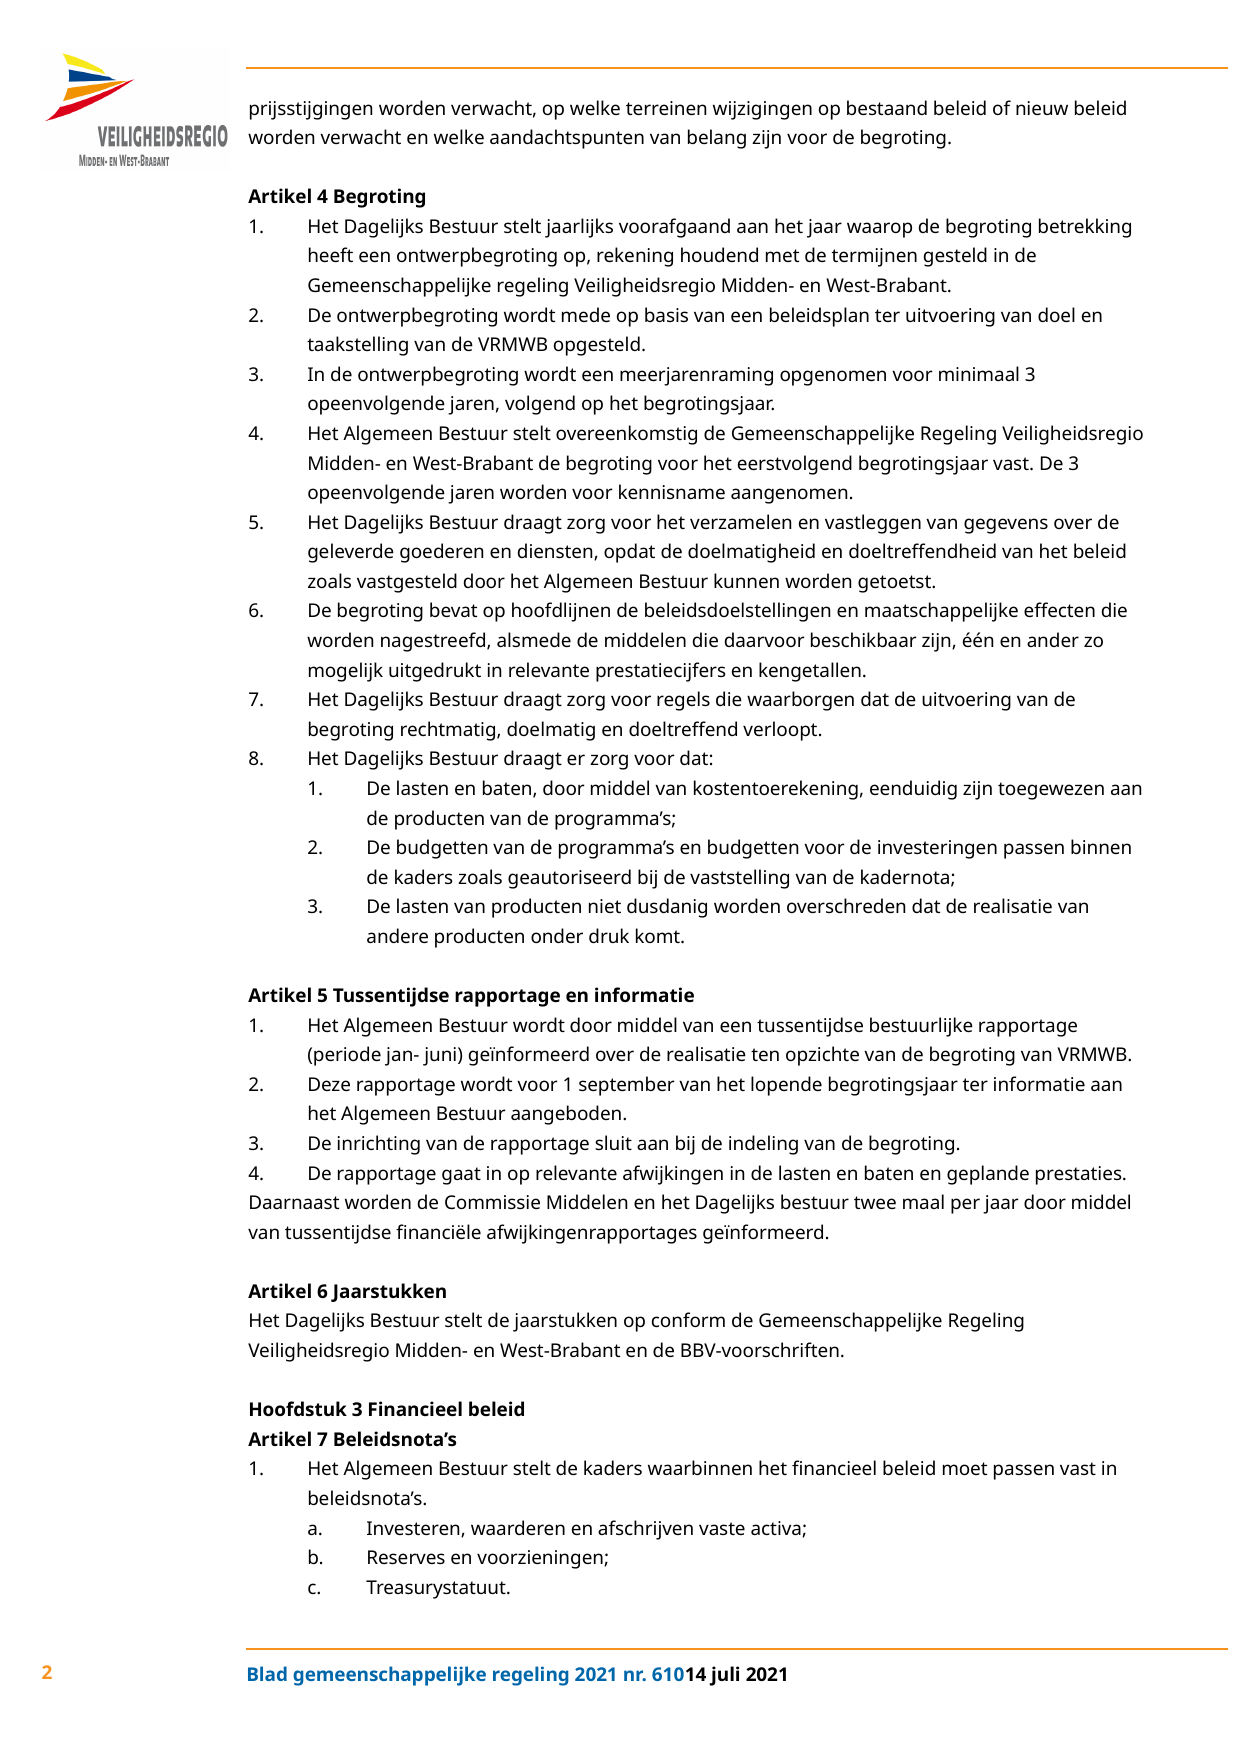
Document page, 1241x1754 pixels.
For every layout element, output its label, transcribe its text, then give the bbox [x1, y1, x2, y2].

list Het Dagelijks Bestuur draagt zorg voor regels die waarborgen dat de uitvoering van de begroting rechtmatig, doelmatig en doeltreffend verloopt. [248, 686, 1152, 742]
list Treasurystatuut. [307, 1574, 1152, 1600]
text Artikel 5 Tussentijdse rapportage en informatie [248, 982, 1152, 1008]
list Het Dagelijks Bestuur stelt jaarlijks voorafgaand aan het jaar waarop de begroting betrekking heeft een ontwerpbegroting op, rekening houdend met de termijnen gesteld in de Gemeenschappelijke regeling Veiligheidsregio Midden- en West-Brabant. [248, 213, 1152, 298]
list Deze rapportage wordt voor 1 september van het lopende begrotingsjaar ter informatie aan het Algemeen Bestuur aangeboden. [248, 1071, 1152, 1126]
list beleidsnota’s. [248, 1485, 1152, 1511]
text prijsstijgingen worden verwacht, op welke terreinen wijzigingen op bestaand beleid of nieuw beleid worden verwacht en welke aandachtspunten van belang zijn voor de begroting. [248, 95, 1152, 150]
list In de ontwerpbegroting wordt een meerjarenraming opgenomen voor minimaal 3 opeenvolgende jaren, volgend op het begrotingsjaar. [248, 361, 1152, 416]
list Het Algemeen Bestuur stelt overeenkomstig de Gemeenschappelijke Regeling Veiligheidsregio Midden- en West-Brabant de begroting voor het eerstvolgend begrotingsjaar vast. De 3 opeenvolgende jaren worden voor kennisname aangenomen. [248, 420, 1152, 505]
list De ontwerpbegroting wordt mede op basis van een beleidsplan ter uitvoering van doel en taakstelling van de VRMWB opgesteld. [248, 302, 1152, 357]
list Reserves en voorzieningen; [307, 1544, 1152, 1570]
list De budgetten van de programma’s en budgetten voor de investeringen passen binnen de kaders zoals geautoriseerd bij de vaststelling van de kadernota; [307, 834, 1152, 890]
list Het Dagelijks Bestuur draagt er zorg voor dat: [248, 746, 1152, 771]
text Hoofdstuk 3 Financieel beleid [248, 1396, 1152, 1422]
list Investeren, waarderen en afschrijven vaste activa; [307, 1515, 1152, 1541]
list Het Algemeen Bestuur wordt door middel van een tussentijdse bestuurlijke rapportage (periode jan- juni) geïnformeerd over de realisatie ten opzichte van de begroting van VRMWB. [248, 1012, 1152, 1067]
list De begroting bevat op hoofdlijnen de beleidsdoelstellingen en maatschappelijke effecten die worden nagestreefd, alsmede de middelen die daarvoor beschikbaar zijn, één en ander zo mogelijk uitgedrukt in relevante prestatiecijfers en kengetallen. [248, 598, 1152, 683]
list De lasten van producten niet dusdanig worden overschreden dat de realisatie van andere producten onder druk komt. [307, 893, 1152, 949]
text Artikel 6 Jaarstukken [248, 1278, 1152, 1304]
list Het Algemeen Bestuur stelt de kaders waarbinnen het financieel beleid moet passen vast in [248, 1456, 1152, 1481]
list Het Dagelijks Bestuur draagt zorg voor het verzamelen en vastleggen van gegevens over de geleverde goederen en diensten, opdat de doelmatigheid en doeltreffendheid van het beleid zoals vastgesteld door het Algemeen Bestuur kunnen worden getoetst. [248, 509, 1152, 594]
text Artikel 7 Beleidsnota’s [248, 1426, 1152, 1452]
text Het Dagelijks Bestuur stelt de jaarstukken op conform de Gemeenschappelijke Regeling Veiligheidsregio Midden- en West-Brabant en de BBV-voorschriften. [248, 1308, 1152, 1363]
list De rapportage gaat in op relevante afwijkingen in de lasten en baten en geplande prestaties. [248, 1160, 1152, 1186]
picture [41, 47, 231, 172]
text Artikel 4 Begroting [248, 183, 1152, 209]
text Daarnaast worden de Commissie Middelen en het Dagelijks bestuur twee maal per jaar door middel van tussentijdse financiële afwijkingenrapportages geïnformeerd. [248, 1189, 1152, 1245]
list De lasten en baten, door middel van kostentoerekening, eenduidig zijn toegewezen aan de producten van de programma’s; [307, 775, 1152, 831]
list De inrichting van de rapportage sluit aan bij de indeling van de begroting. [248, 1130, 1152, 1156]
